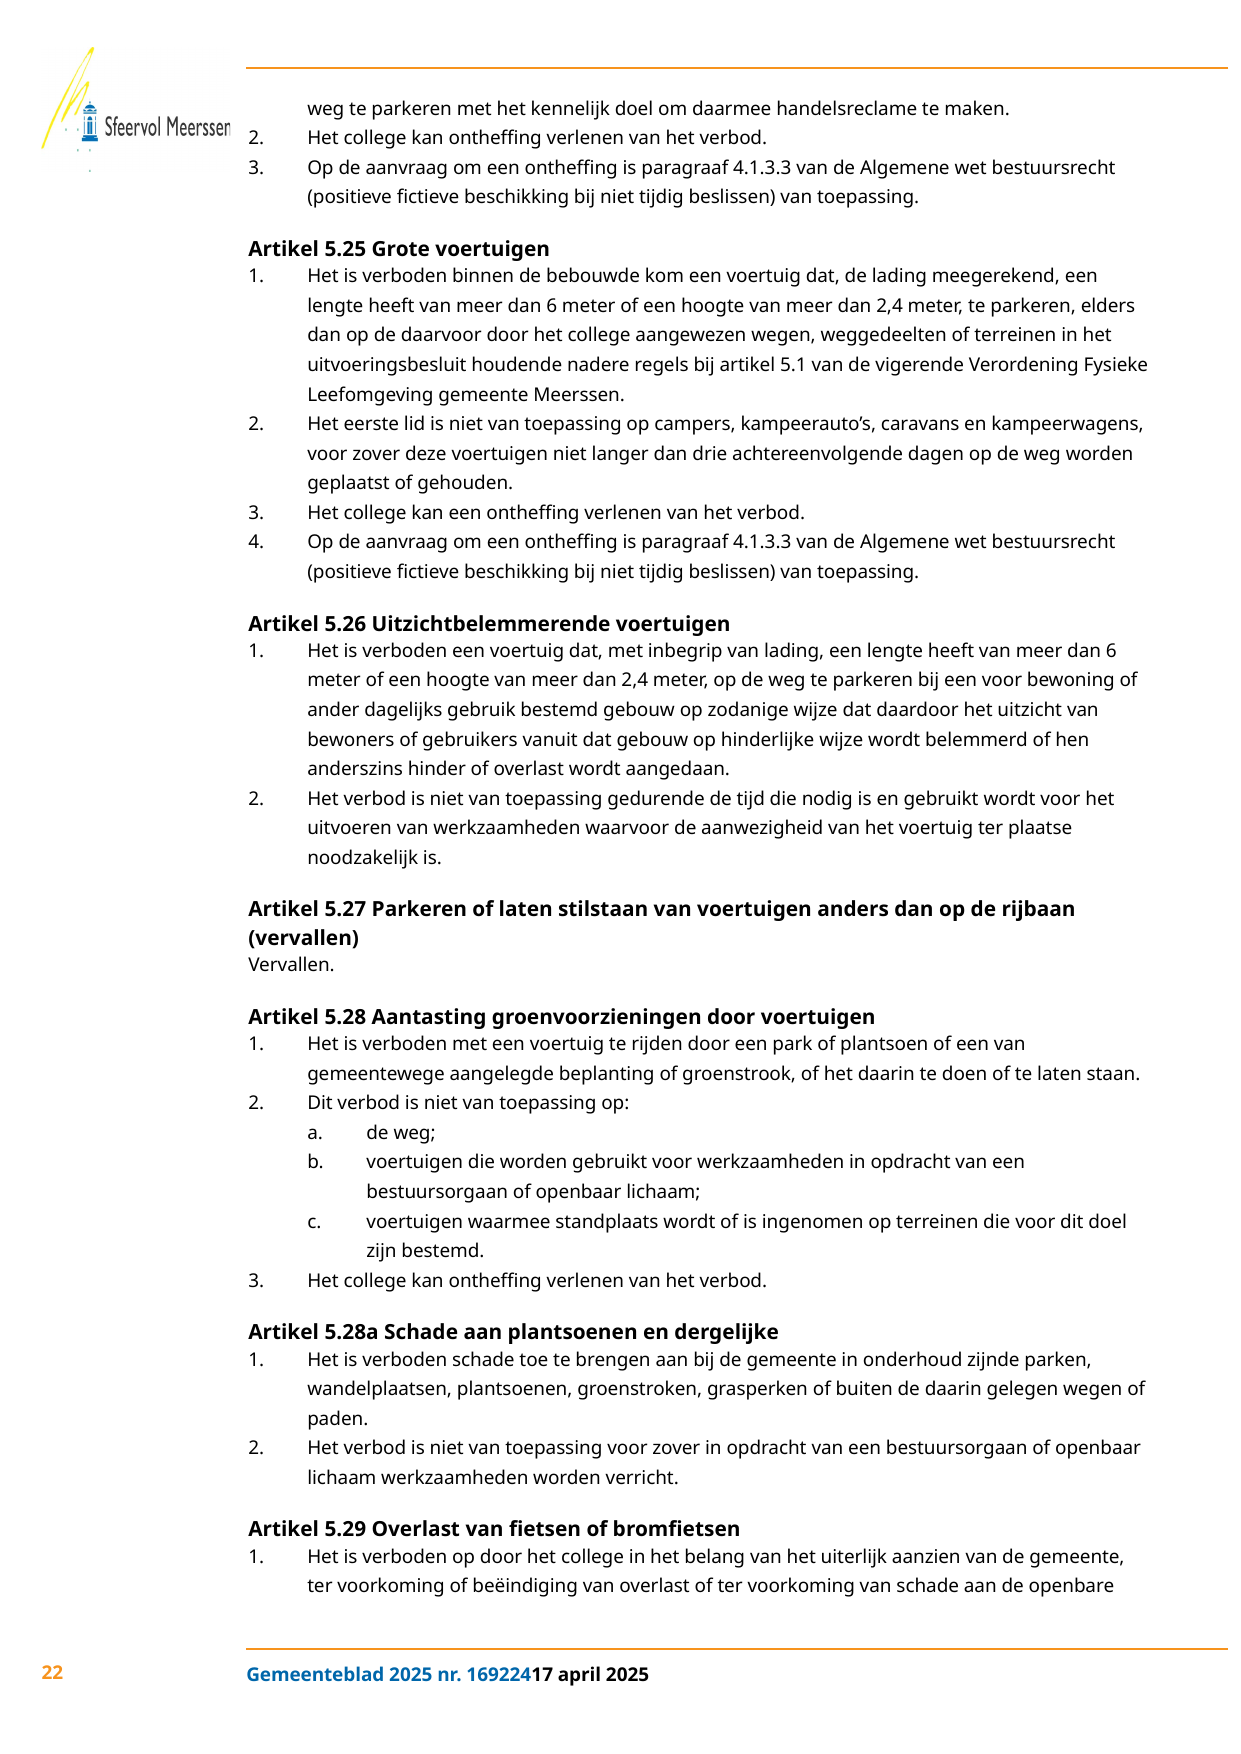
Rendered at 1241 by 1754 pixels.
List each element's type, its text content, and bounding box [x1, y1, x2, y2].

list Op de aanvraag om een ontheffing is paragraaf 4.1.3.3 van de Algemene wet bestuursrecht (positieve fictieve beschikking bij niet tijdig beslissen) van toepassing. [248, 529, 1152, 584]
list Dit verbod is niet van toepassing op: [248, 1089, 1152, 1115]
list Het eerste lid is niet van toepassing op campers, kampeerauto’s, caravans en kampeerwagens, voor zover deze voertuigen niet langer dan drie achtereenvolgende dagen op de weg worden geplaatst of gehouden. [248, 410, 1152, 495]
list weg te parkeren met het kennelijk doel om daarmee handelsreclame te maken. [248, 95, 1152, 121]
text Artikel 5.25 Grote voertuigen [248, 234, 1152, 262]
text Vervallen. [248, 951, 1152, 977]
list Het college kan ontheffing verlenen van het verbod. [248, 124, 1152, 150]
text Artikel 5.26 Uitzichtbelemmerende voertuigen [248, 609, 1152, 637]
list voertuigen waarmee standplaats wordt of is ingenomen op terreinen die voor dit doel zijn bestemd. [307, 1208, 1152, 1263]
list Het college kan een ontheffing verlenen van het verbod. [248, 499, 1152, 525]
text Artikel 5.29 Overlast van fietsen of bromfietsen [248, 1514, 1152, 1543]
list voertuigen die worden gebruikt voor werkzaamheden in opdracht van een bestuursorgaan of openbaar lichaam; [307, 1149, 1152, 1204]
list Het verbod is niet van toepassing gedurende de tijd die nodig is en gebruikt wordt voor het uitvoeren van werkzaamheden waarvoor de aanwezigheid van het voertuig ter plaatse noodzakelijk is. [248, 785, 1152, 870]
list Het college kan ontheffing verlenen van het verbod. [248, 1267, 1152, 1293]
list de weg; [307, 1119, 1152, 1145]
text Artikel 5.27 Parkeren of laten stilstaan van voertuigen anders dan op de rijbaan (vervallen) [248, 894, 1152, 951]
list Op de aanvraag om een ontheffing is paragraaf 4.1.3.3 van de Algemene wet bestuursrecht (positieve fictieve beschikking bij niet tijdig beslissen) van toepassing. [248, 154, 1152, 209]
list Het verbod is niet van toepassing voor zover in opdracht van een bestuursorgaan of openbaar lichaam werkzaamheden worden verricht. [248, 1434, 1152, 1490]
text Artikel 5.28 Aantasting groenvoorzieningen door voertuigen [248, 1002, 1152, 1030]
list Het is verboden binnen de bebouwde kom een voertuig dat, de lading meegerekend, een lengte heeft van meer dan 6 meter of een hoogte van meer dan 2,4 meter, te parkeren, elders dan op de daarvoor door het college aangewezen wegen, weggedeelten of terreinen in het uitvoeringsbesluit houdende nadere regels bij artikel 5.1 van de vigerende Verordening Fysieke Leefomgeving gemeente Meerssen. [248, 262, 1152, 406]
list Het is verboden schade toe te brengen aan bij de gemeente in onderhoud zijnde parken, wandelplaatsen, plantsoenen, groenstroken, grasperken of buiten de daarin gelegen wegen of paden. [248, 1346, 1152, 1431]
text Artikel 5.28a Schade aan plantsoenen en dergelijke [248, 1317, 1152, 1346]
list Het is verboden met een voertuig te rijden door een park of plantsoen of een van gemeentewege aangelegde beplanting of groenstrook, of het daarin te doen of te laten staan. [248, 1030, 1152, 1086]
picture [41, 47, 231, 172]
list Het is verboden een voertuig dat, met inbegrip van lading, een lengte heeft van meer dan 6 meter of een hoogte van meer dan 2,4 meter, op de weg te parkeren bij een voor bewoning of ander dagelijks gebruik bestemd gebouw op zodanige wijze dat daardoor het uitzicht van bewoners of gebruikers vanuit dat gebouw op hinderlijke wijze wordt belemmerd of hen anderszins hinder of overlast wordt aangedaan. [248, 637, 1152, 781]
list Het is verboden op door het college in het belang van het uiterlijk aanzien van de gemeente, ter voorkoming of beëindiging van overlast of ter voorkoming van schade aan de openbare [248, 1543, 1152, 1598]
